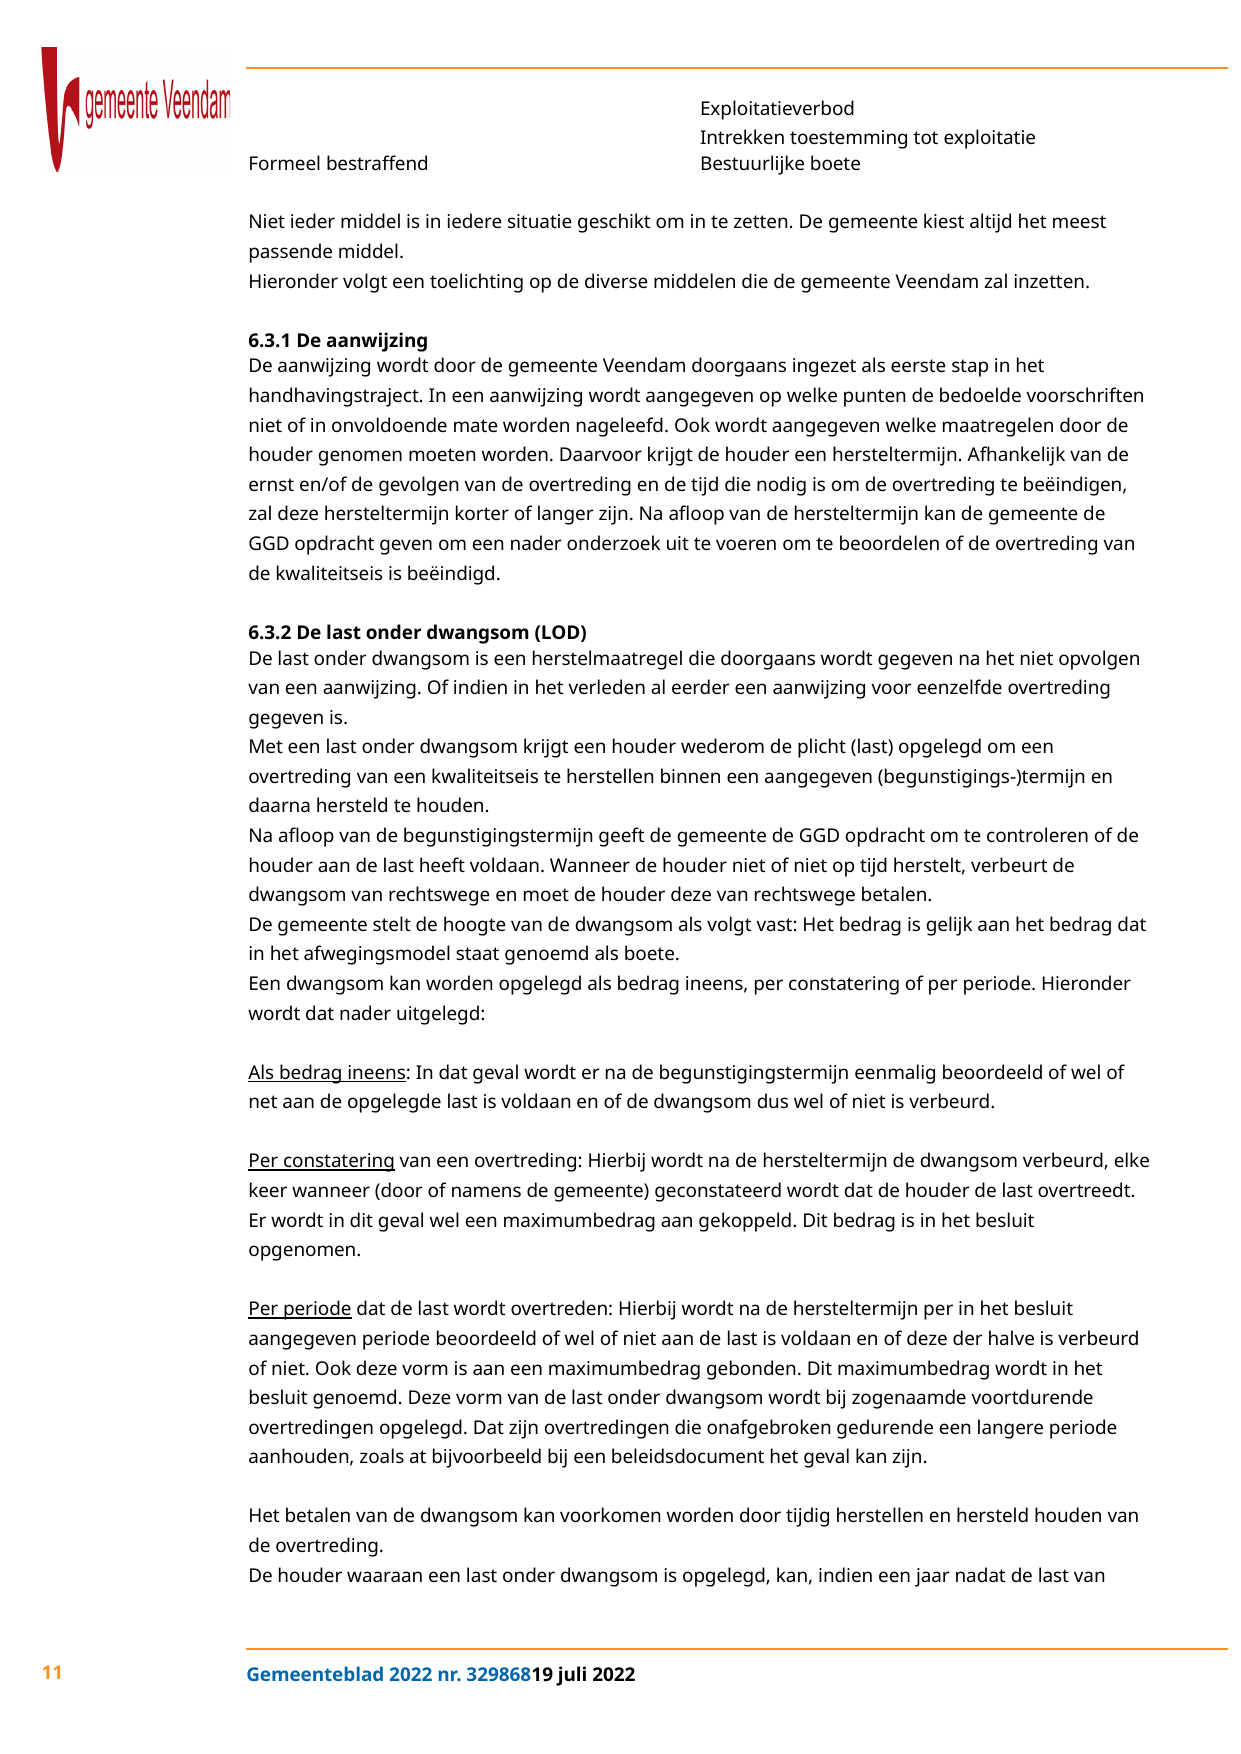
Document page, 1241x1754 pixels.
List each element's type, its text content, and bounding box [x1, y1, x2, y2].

table_cell Formeel bestraffend [248, 150, 700, 176]
text De aanwijzing wordt door de gemeente Veendam doorgaans ingezet als eerste stap in het handhavingstraject. In een aanwijzing wordt aangegeven op welke punten de bedoelde voorschriften niet of in onvoldoende mate worden nageleefd. Ook wordt aangegeven welke maatregelen door de houder genomen moeten worden. Daarvoor krijgt de houder een hersteltermijn. Afhankelijk van de ernst en/of de gevolgen van de overtreding en de tijd die nodig is om de overtreding te beëindigen, zal deze hersteltermijn korter of langer zijn. Na afloop van de hersteltermijn kan de gemeente de GGD opdracht geven om een nader onderzoek uit te voeren om te beoordelen of de overtreding van de kwaliteitseis is beëindigd. [248, 353, 1152, 586]
text Na afloop van de begunstigingstermijn geeft de gemeente de GGD opdracht om te controleren of de houder aan de last heeft voldaan. Wanneer de houder niet of niet op tijd herstelt, verbeurt de dwangsom van rechtswege en moet de houder deze van rechtswege betalen. [248, 822, 1152, 907]
text 6.3.1 De aanwijzing [248, 327, 1152, 353]
table_cell [248, 95, 700, 150]
text Niet ieder middel is in iedere situatie geschikt om in te zetten. De gemeente kiest altijd het meest passende middel. [248, 209, 1152, 264]
text Per periode dat de last wordt overtreden: Hierbij wordt na de hersteltermijn per in het besluit aangegeven periode beoordeeld of wel of niet aan de last is voldaan en of deze der halve is verbeurd of niet. Ook deze vorm is aan een maximumbedrag gebonden. Dit maximumbedrag wordt in het besluit genoemd. Deze vorm van de last onder dwangsom wordt bij zogenaamde voortdurende overtredingen opgelegd. Dat zijn overtredingen die onafgebroken gedurende een langere periode aanhouden, zoals at bijvoorbeeld bij een beleidsdocument het geval kan zijn. [248, 1296, 1152, 1469]
table_cell Exploitatieverbod Intrekken toestemming tot exploitatie [700, 95, 1152, 150]
text Per constatering van een overtreding: Hierbij wordt na de hersteltermijn de dwangsom verbeurd, elke keer wanneer (door of namens de gemeente) geconstateerd wordt dat de houder de last overtreedt. Er wordt in dit geval wel een maximumbedrag aan gekoppeld. Dit bedrag is in het besluit opgenomen. [248, 1148, 1152, 1262]
text De last onder dwangsom is een herstelmaatregel die doorgaans wordt gegeven na het niet opvolgen van een aanwijzing. Of indien in het verleden al eerder een aanwijzing voor eenzelfde overtreding gegeven is. [248, 645, 1152, 729]
text Met een last onder dwangsom krijgt een houder wederom de plicht (last) opgelegd om een overtreding van een kwaliteitseis te herstellen binnen een aangegeven (begunstigings-)termijn en daarna hersteld te houden. [248, 733, 1152, 818]
text De gemeente stelt de hoogte van de dwangsom als volgt vast: Het bedrag is gelijk aan het bedrag dat in het afwegingsmodel staat genoemd als boete. [248, 911, 1152, 966]
text De houder waaraan een last onder dwangsom is opgelegd, kan, indien een jaar nadat de last van [248, 1562, 1152, 1587]
text Een dwangsom kan worden opgelegd als bedrag ineens, per constatering of per periode. Hieronder wordt dat nader uitgelegd: [248, 970, 1152, 1025]
text Als bedrag ineens: In dat geval wordt er na de begunstigingstermijn eenmalig beoordeeld of wel of net aan de opgelegde last is voldaan en of de dwangsom dus wel of niet is verbeurd. [248, 1059, 1152, 1114]
picture [41, 47, 231, 172]
table_cell Bestuurlijke boete [700, 150, 1152, 176]
text Hieronder volgt een toelichting op de diverse middelen die de gemeente Veendam zal inzetten. [248, 268, 1152, 293]
text Het betalen van de dwangsom kan voorkomen worden door tijdig herstellen en hersteld houden van de overtreding. [248, 1503, 1152, 1558]
text 6.3.2 De last onder dwangsom (LOD) [248, 619, 1152, 645]
